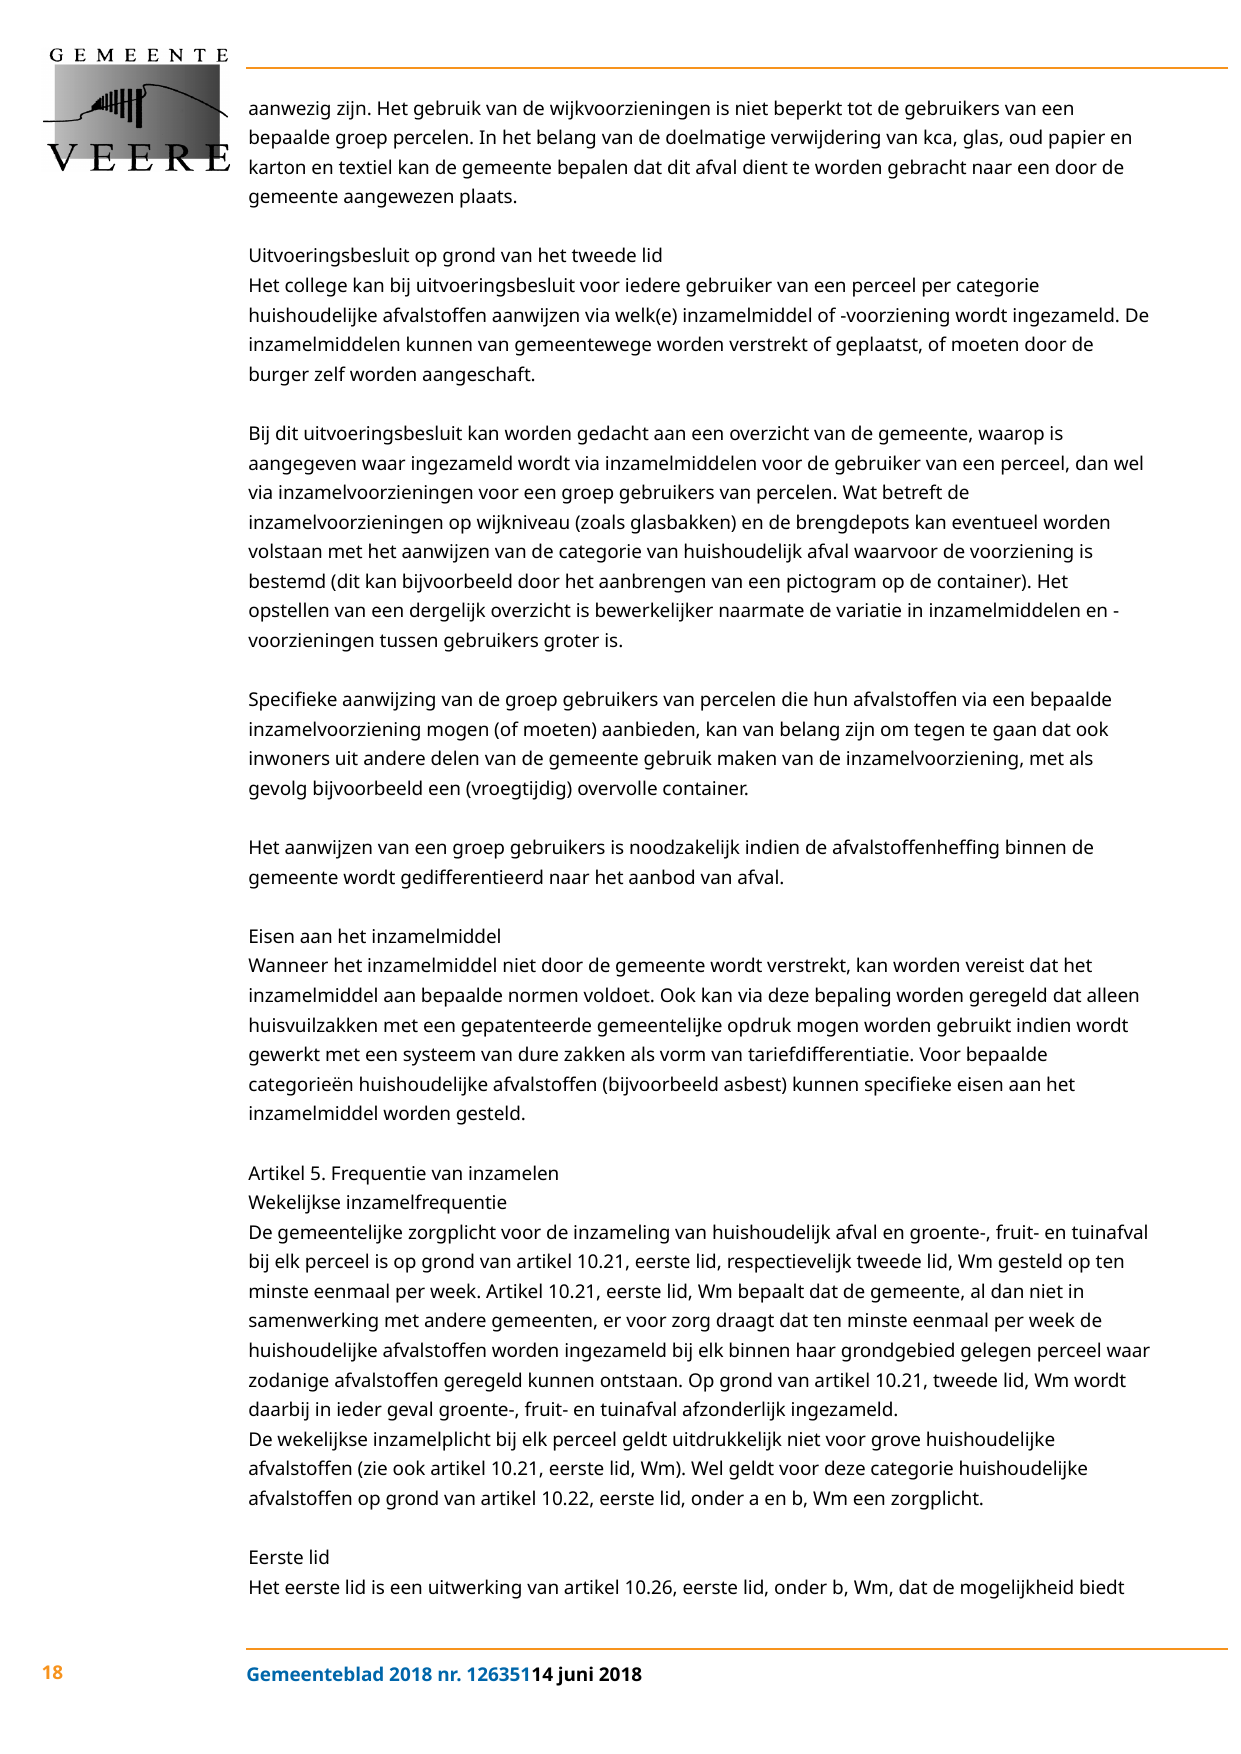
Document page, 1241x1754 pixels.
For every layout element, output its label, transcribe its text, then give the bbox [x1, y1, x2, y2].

text aanwezig zijn. Het gebruik van de wijkvoorzieningen is niet beperkt tot de gebruikers van een bepaalde groep percelen. In het belang van de doelmatige verwijdering van kca, glas, oud papier en karton en textiel kan de gemeente bepalen dat dit afval dient te worden gebracht naar een door de gemeente aangewezen plaats. [248, 95, 1152, 209]
text Specifieke aanwijzing van de groep gebruikers van percelen die hun afvalstoffen via een bepaalde inzamelvoorziening mogen (of moeten) aanbieden, kan van belang zijn om tegen te gaan dat ook inwoners uit andere delen van de gemeente gebruik maken van de inzamelvoorziening, met als gevolg bijvoorbeeld een (vroegtijdig) overvolle container. [248, 686, 1152, 801]
text Het eerste lid is een uitwerking van artikel 10.26, eerste lid, onder b, Wm, dat de mogelijkheid biedt [248, 1574, 1152, 1600]
text Wekelijkse inzamelfrequentie [248, 1189, 1152, 1215]
text De gemeentelijke zorgplicht voor de inzameling van huishoudelijk afval en groente-, fruit- en tuinafval bij elk perceel is op grond van artikel 10.21, eerste lid, respectievelijk tweede lid, Wm gesteld op ten minste eenmaal per week. Artikel 10.21, eerste lid, Wm bepaalt dat de gemeente, al dan niet in samenwerking met andere gemeenten, er voor zorg draagt dat ten minste eenmaal per week de huishoudelijke afvalstoffen worden ingezameld bij elk binnen haar grondgebied gelegen perceel waar zodanige afvalstoffen geregeld kunnen ontstaan. Op grond van artikel 10.21, tweede lid, Wm wordt daarbij in ieder geval groente-, fruit- en tuinafval afzonderlijk ingezameld. [248, 1219, 1152, 1422]
text Wanneer het inzamelmiddel niet door de gemeente wordt verstrekt, kan worden vereist dat het inzamelmiddel aan bepaalde normen voldoet. Ook kan via deze bepaling worden geregeld dat alleen huisvuilzakken met een gepatenteerde gemeentelijke opdruk mogen worden gebruikt indien wordt gewerkt met een systeem van dure zakken als vorm van tariefdifferentiatie. Voor bepaalde categorieën huishoudelijke afvalstoffen (bijvoorbeeld asbest) kunnen specifieke eisen aan het inzamelmiddel worden gesteld. [248, 953, 1152, 1126]
text Eerste lid [248, 1544, 1152, 1570]
text Eisen aan het inzamelmiddel [248, 923, 1152, 949]
text Bij dit uitvoeringsbesluit kan worden gedacht aan een overzicht van de gemeente, waarop is aangegeven waar ingezameld wordt via inzamelmiddelen voor de gebruiker van een perceel, dan wel via inzamelvoorzieningen voor een groep gebruikers van percelen. Wat betreft de inzamelvoorzieningen op wijkniveau (zoals glasbakken) en de brengdepots kan eventueel worden volstaan met het aanwijzen van de categorie van huishoudelijk afval waarvoor de voorziening is bestemd (dit kan bijvoorbeeld door het aanbrengen van een pictogram op de container). Het opstellen van een dergelijk overzicht is bewerkelijker naarmate de variatie in inzamelmiddelen en -voorzieningen tussen gebruikers groter is. [248, 420, 1152, 653]
text Het college kan bij uitvoeringsbesluit voor iedere gebruiker van een perceel per categorie huishoudelijke afvalstoffen aanwijzen via welk(e) inzamelmiddel of -voorziening wordt ingezameld. De inzamelmiddelen kunnen van gemeentewege worden verstrekt of geplaatst, of moeten door de burger zelf worden aangeschaft. [248, 272, 1152, 387]
picture [41, 47, 231, 172]
text Het aanwijzen van een groep gebruikers is noodzakelijk indien de afvalstoffenheffing binnen de gemeente wordt gedifferentieerd naar het aanbod van afval. [248, 834, 1152, 890]
text Uitvoeringsbesluit op grond van het tweede lid [248, 243, 1152, 268]
text Artikel 5. Frequentie van inzamelen [248, 1160, 1152, 1186]
text De wekelijkse inzamelplicht bij elk perceel geldt uitdrukkelijk niet voor grove huishoudelijke afvalstoffen (zie ook artikel 10.21, eerste lid, Wm). Wel geldt voor deze categorie huishoudelijke afvalstoffen op grond van artikel 10.22, eerste lid, onder a en b, Wm een zorgplicht. [248, 1426, 1152, 1511]
